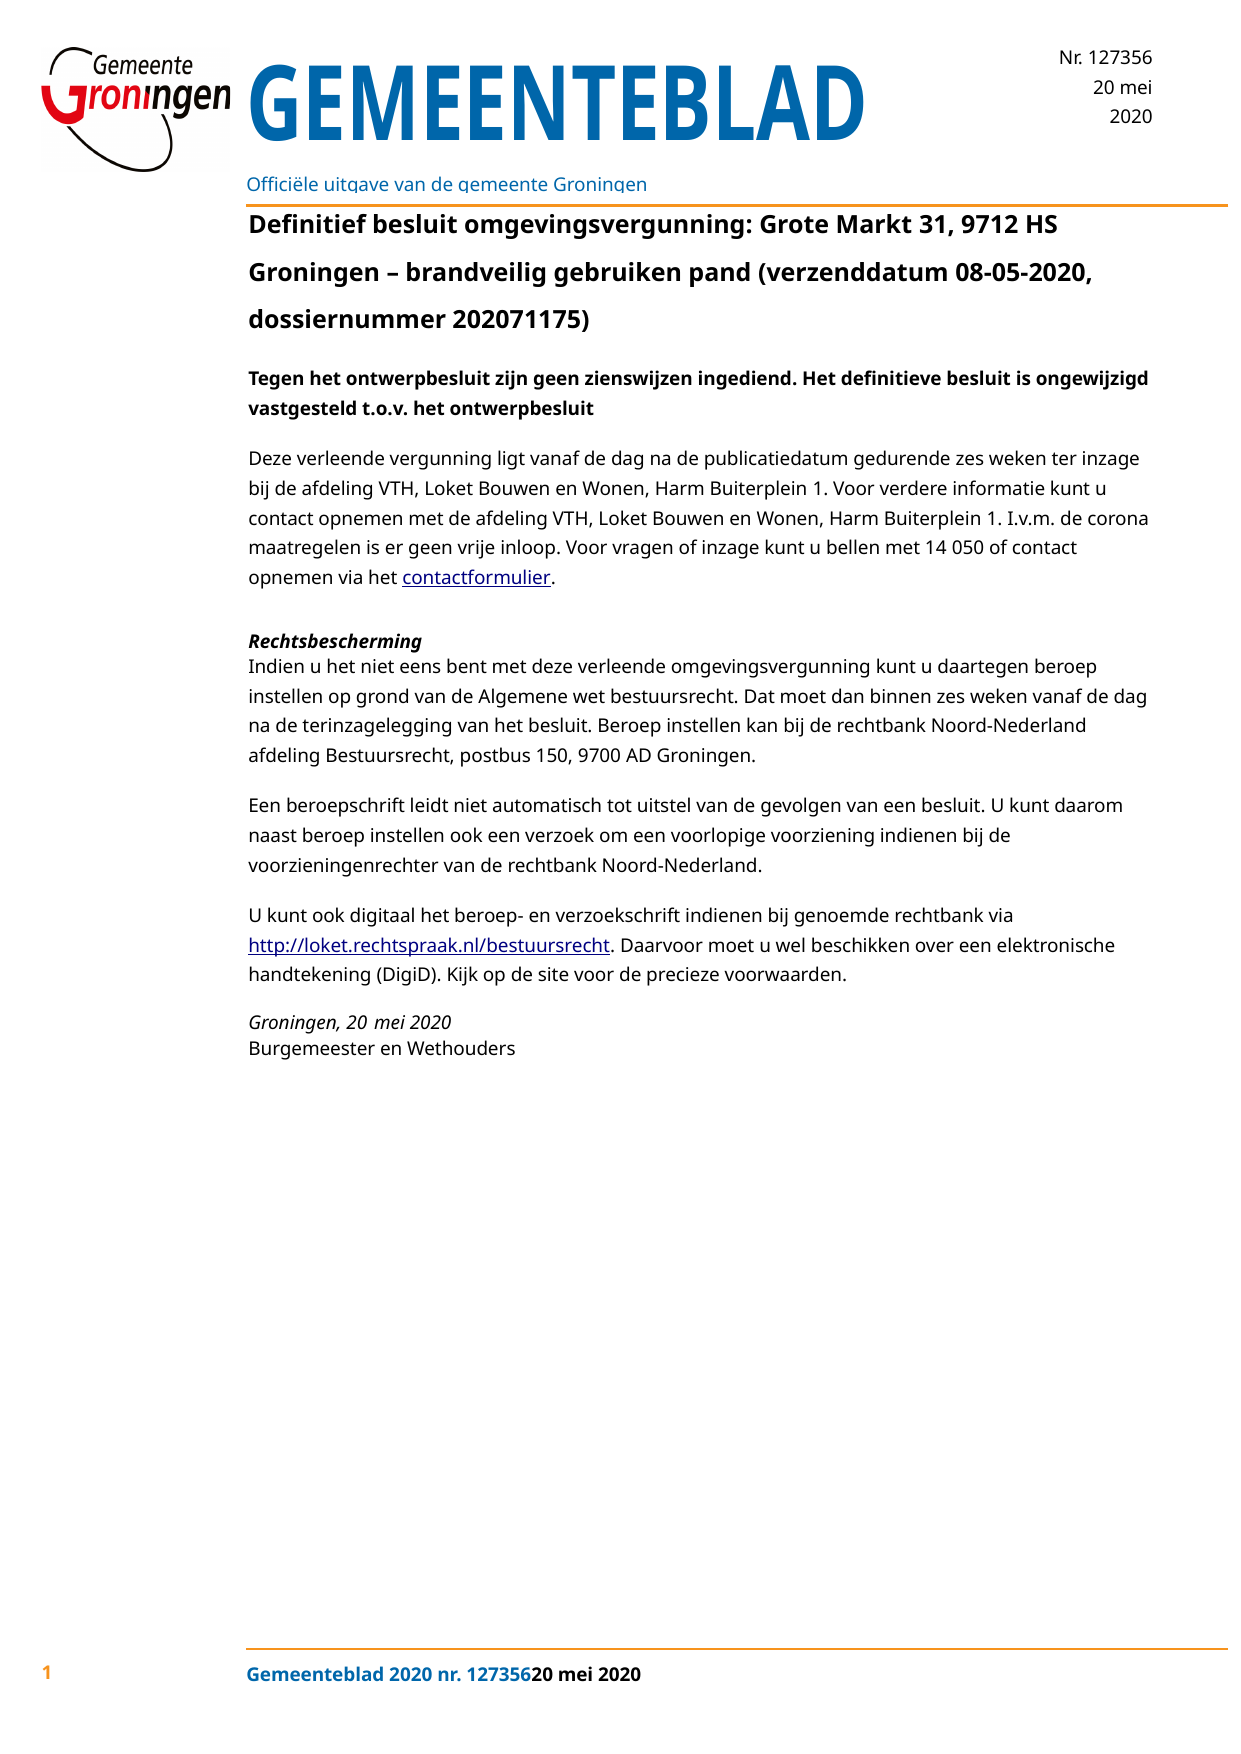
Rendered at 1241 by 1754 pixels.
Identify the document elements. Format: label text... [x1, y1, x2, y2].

text Rechtsbescherming [248, 628, 1152, 653]
text U kunt ook digitaal het beroep- en verzoekschrift indienen bij genoemde rechtbank via http://loket.rechtspraak.nl/bestuursrecht. Daarvoor moet u wel beschikken over een elektronische handtekening (DigiD). Kijk op de site voor de precieze voorwaarden. [248, 902, 1152, 987]
text Tegen het ontwerpbesluit zijn geen zienswijzen ingediend. Het definitieve besluit is ongewijzigd vastgesteld t.o.v. het ontwerpbesluit [248, 366, 1152, 421]
picture [41, 47, 231, 172]
text Deze verleende vergunning ligt vanaf de dag na de publicatiedatum gedurende zes weken ter inzage bij de afdeling VTH, Loket Bouwen en Wonen, Harm Buiterplein 1. Voor verdere informatie kunt u contact opnemen met de afdeling VTH, Loket Bouwen en Wonen, Harm Buiterplein 1. I.v.m. de corona maatregelen is er geen vrije inloop. Voor vragen of inzage kunt u bellen met 14 050 of contact opnemen via het contactformulier. [248, 446, 1152, 589]
text Groningen, 20 mei 2020 [248, 1009, 1152, 1035]
text Indien u het niet eens bent met deze verleende omgevingsvergunning kunt u daartegen beroep instellen op grond van de Algemene wet bestuursrecht. Dat moet dan binnen zes weken vanaf de dag na de terinzagelegging van het besluit. Beroep instellen kan bij de rechtbank Noord-Nederland afdeling Bestuursrecht, postbus 150, 9700 AD Groningen. [248, 653, 1152, 768]
text Burgemeester en Wethouders [248, 1035, 1152, 1061]
text Definitief besluit omgevingsvergunning: Grote Markt 31, 9712 HS Groningen – brandveilig gebruiken pand (verzenddatum 08-05-2020, dossiernummer 202071175) [248, 207, 1152, 336]
text Een beroepschrift leidt niet automatisch tot uitstel van de gevolgen van een besluit. U kunt daarom naast beroep instellen ook een verzoek om een voorlopige voorziening indienen bij de voorzieningenrechter van de rechtbank Noord-Nederland. [248, 793, 1152, 878]
